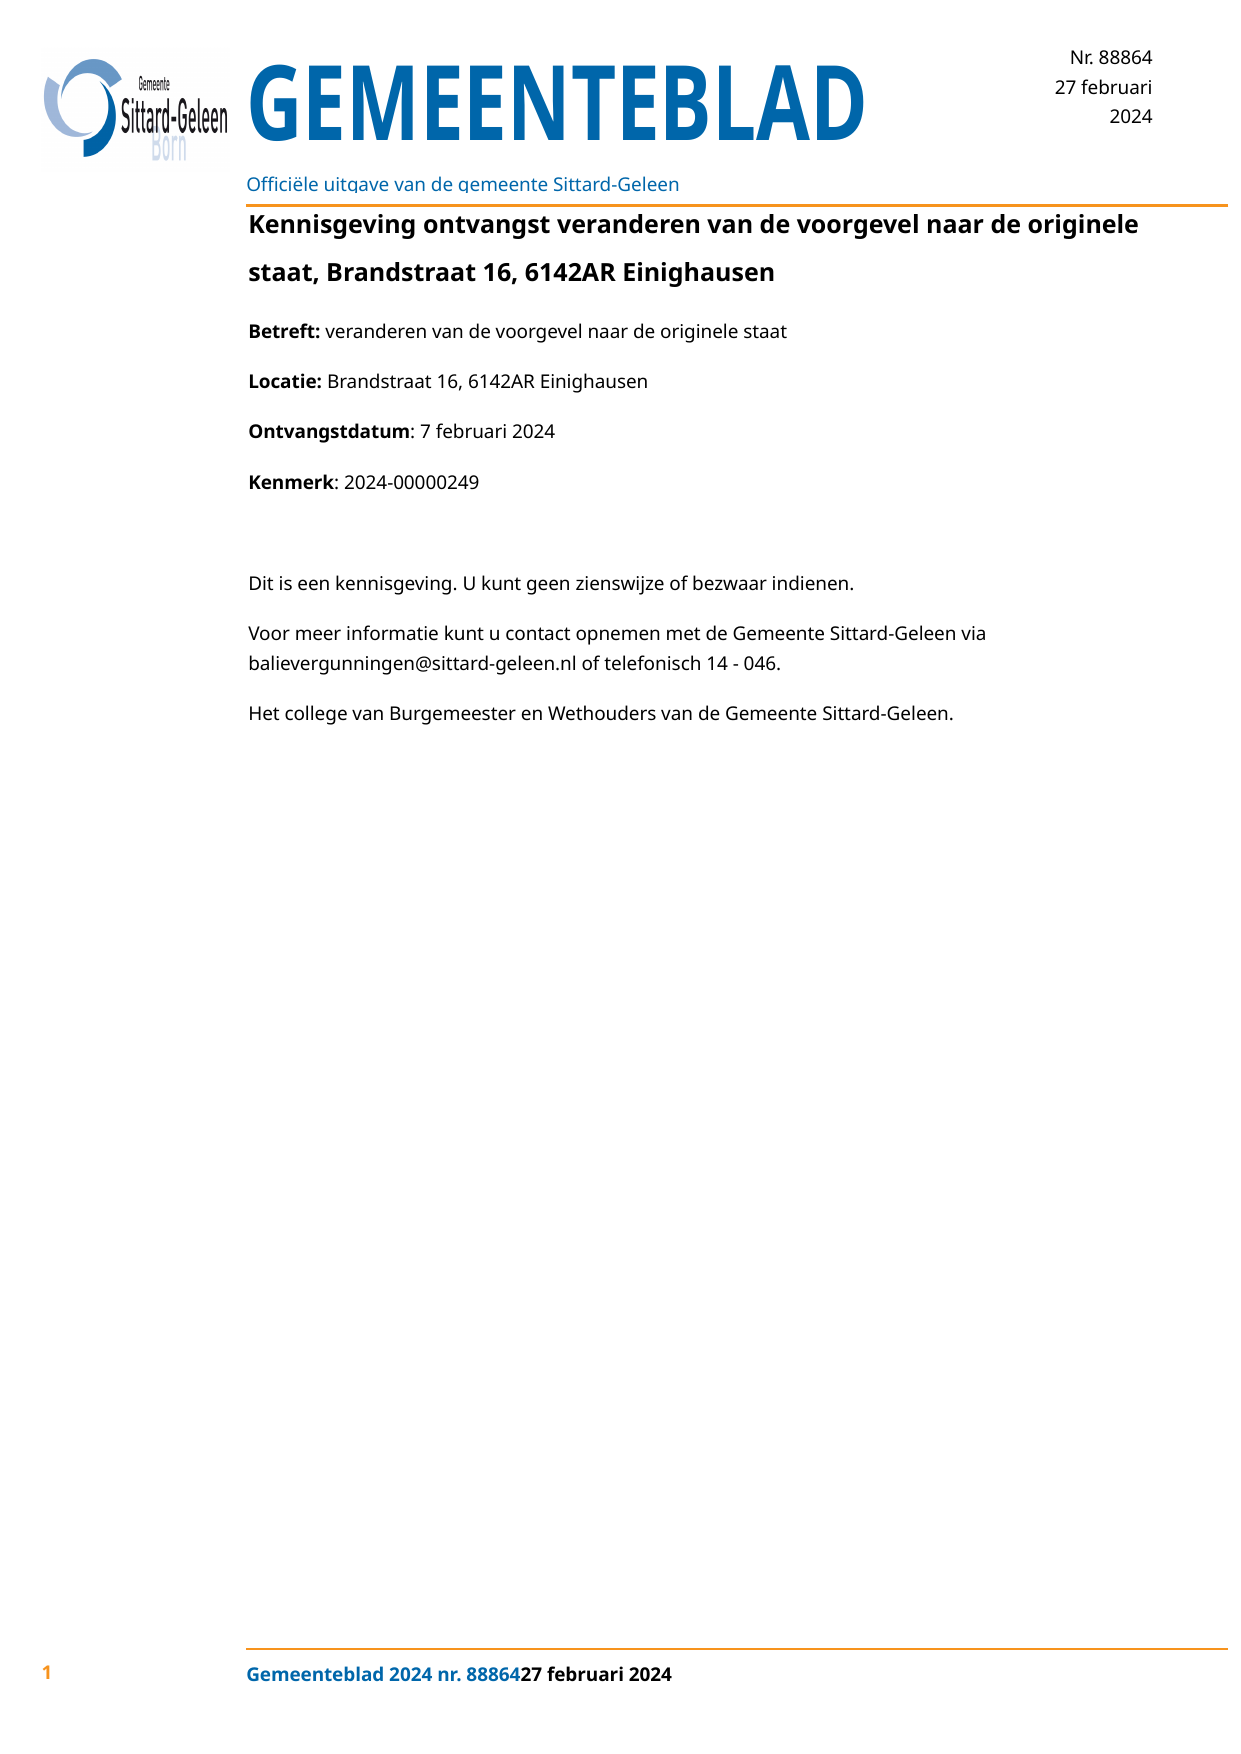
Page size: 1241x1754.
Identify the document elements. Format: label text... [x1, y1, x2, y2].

text Locatie: Brandstraat 16, 6142AR Einighausen [248, 368, 1152, 394]
picture [41, 47, 231, 172]
text Kennisgeving ontvangst veranderen van de voorgevel naar de originele staat, Brandstraat 16, 6142AR Einighausen [248, 207, 1152, 288]
text Betreft: veranderen van de voorgevel naar de originele staat [248, 318, 1152, 344]
text Voor meer informatie kunt u contact opnemen met de Gemeente Sittard-Geleen via balievergunningen@sittard-geleen.nl of telefonisch 14 - 046. [248, 620, 1152, 676]
text Kenmerk: 2024-00000249 [248, 469, 1152, 495]
text Het college van Burgemeester en Wethouders van de Gemeente Sittard-Geleen. [248, 700, 1152, 726]
text Dit is een kennisgeving. U kunt geen zienswijze of bezwaar indienen. [248, 570, 1152, 596]
text Ontvangstdatum: 7 februari 2024 [248, 419, 1152, 444]
